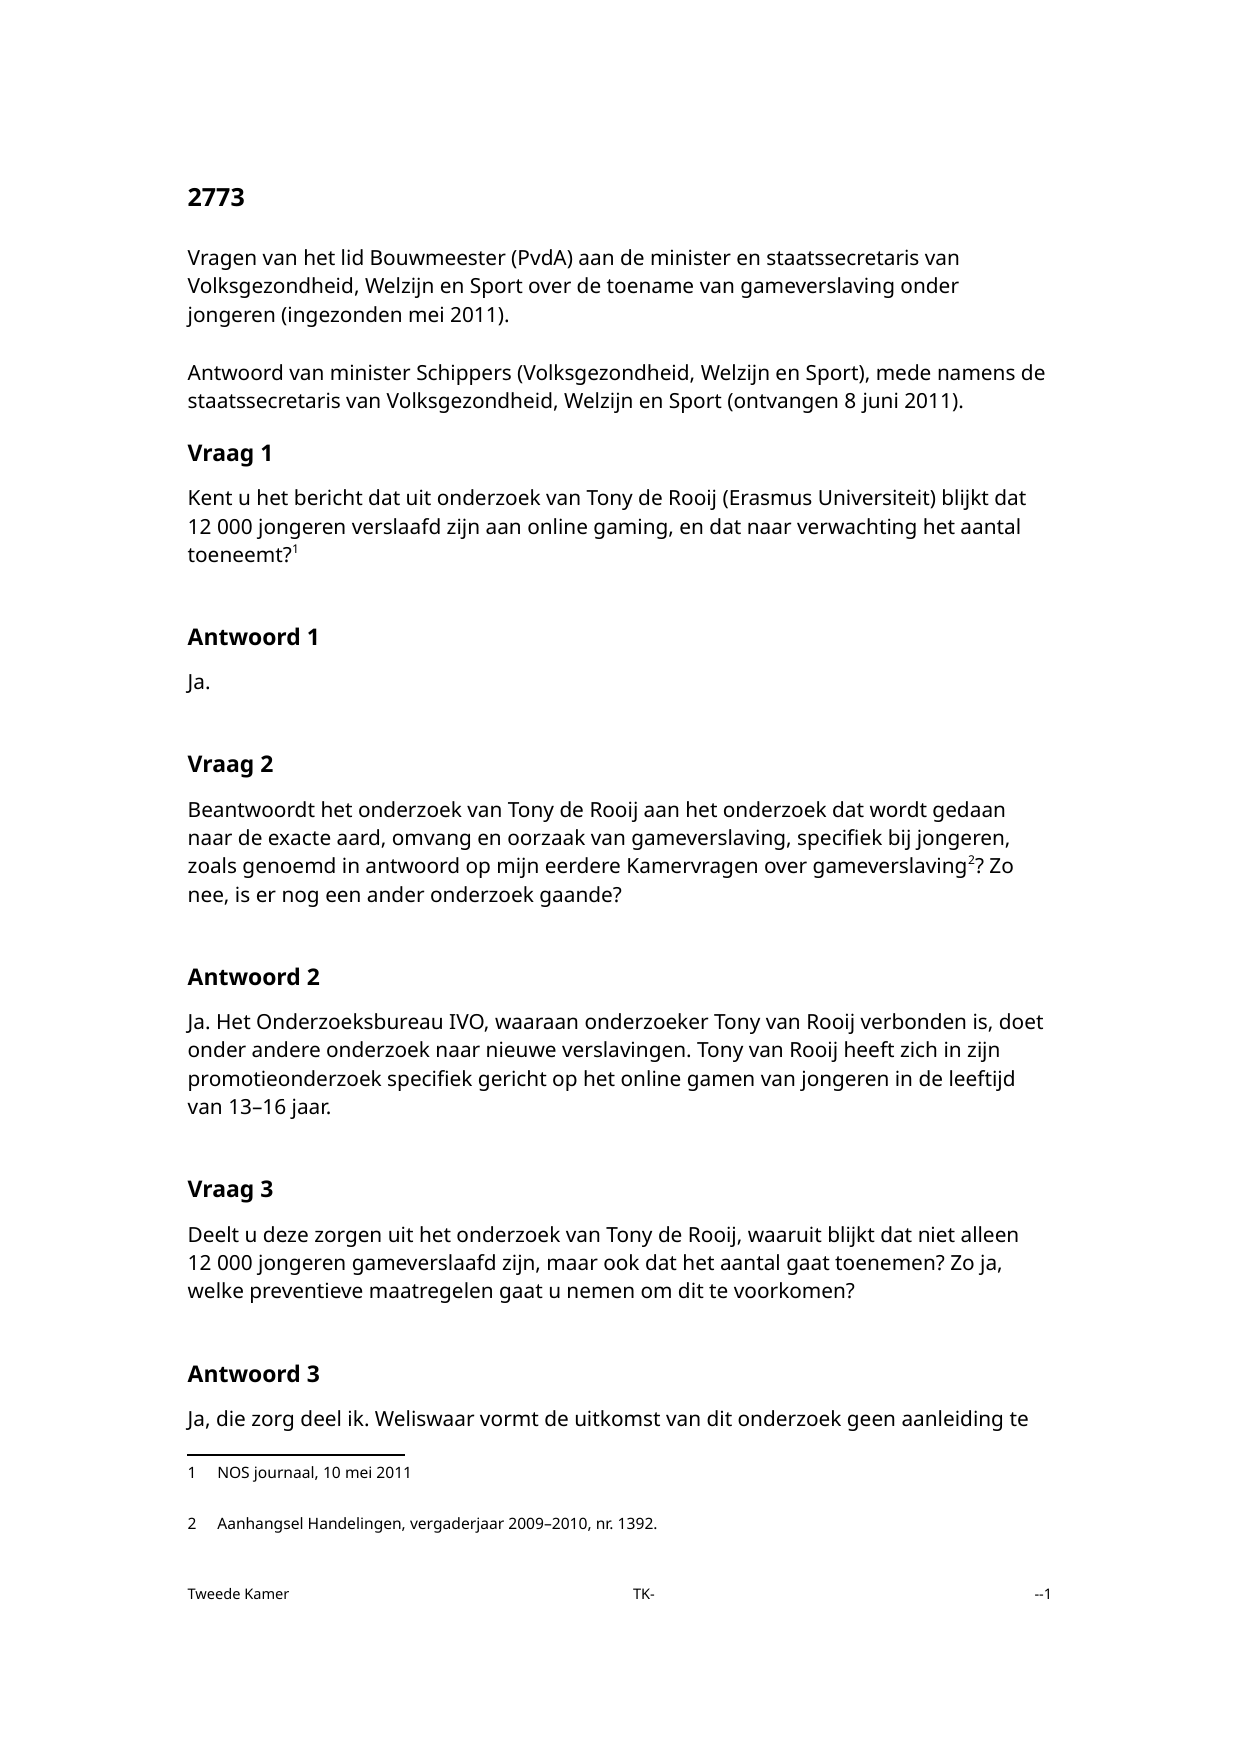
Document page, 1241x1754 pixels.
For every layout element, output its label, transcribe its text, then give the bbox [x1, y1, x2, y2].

text Deelt u deze zorgen uit het onderzoek van Tony de Rooij, waaruit blijkt dat niet alleen 12 000 jongeren gameverslaafd zijn, maar ook dat het aantal gaat toenemen? Zo ja, welke preventieve maatregelen gaat u nemen om dit te voorkomen? [187, 1220, 1053, 1305]
text Ja, die zorg deel ik. Weliswaar vormt de uitkomst van dit onderzoek geen aanleiding te [187, 1404, 1053, 1432]
text Beantwoordt het onderzoek van Tony de Rooij aan het onderzoek dat wordt gedaan naar de exacte aard, omvang en oorzaak van gameverslaving, specifiek bij jongeren, zoals genoemd in antwoord op mijn eerdere Kamervragen over gameverslaving? Zo nee, is er nog een ander onderzoek gaande? [187, 795, 1053, 908]
subtitle Antwoord 1 [187, 621, 1053, 652]
text Antwoord van minister Schippers (Volksgezondheid, Welzijn en Sport), mede namens de staatssecretaris van Volksgezondheid, Welzijn en Sport (ontvangen 8 juni 2011). [187, 358, 1053, 415]
text Ja. Het Onderzoeksbureau IVO, waaraan onderzoeker Tony van Rooij verbonden is, doet onder andere onderzoek naar nieuwe verslavingen. Tony van Rooij heeft zich in zijn promotieonderzoek specifiek gericht op het online gamen van jongeren in de leeftijd van 13–16 jaar. [187, 1007, 1053, 1121]
text NOS journaal, 10 mei 2011 [187, 1447, 1053, 1476]
subtitle Vraag 1 [187, 437, 1053, 468]
subtitle Antwoord 3 [187, 1357, 1053, 1389]
subtitle Antwoord 2 [187, 961, 1053, 992]
text Vragen van het lid Bouwmeester (PvdA) aan de minister en staatssecretaris van Volksgezondheid, Welzijn en Sport over de toename van gameverslaving onder jongeren (ingezonden mei 2011). [187, 243, 1053, 328]
text Kent u het bericht dat uit onderzoek van Tony de Rooij (Erasmus Universiteit) blijkt dat 12 000 jongeren verslaafd zijn aan online gaming, en dat naar verwachting het aantal toeneemt? [187, 483, 1053, 569]
text 2773 [187, 179, 1053, 213]
text Ja. [187, 667, 1053, 696]
text Aanhangsel Handelingen, vergaderjaar 2009–2010, nr. 1392. [187, 1506, 1053, 1534]
subtitle Vraag 2 [187, 748, 1053, 780]
subtitle Vraag 3 [187, 1173, 1053, 1205]
